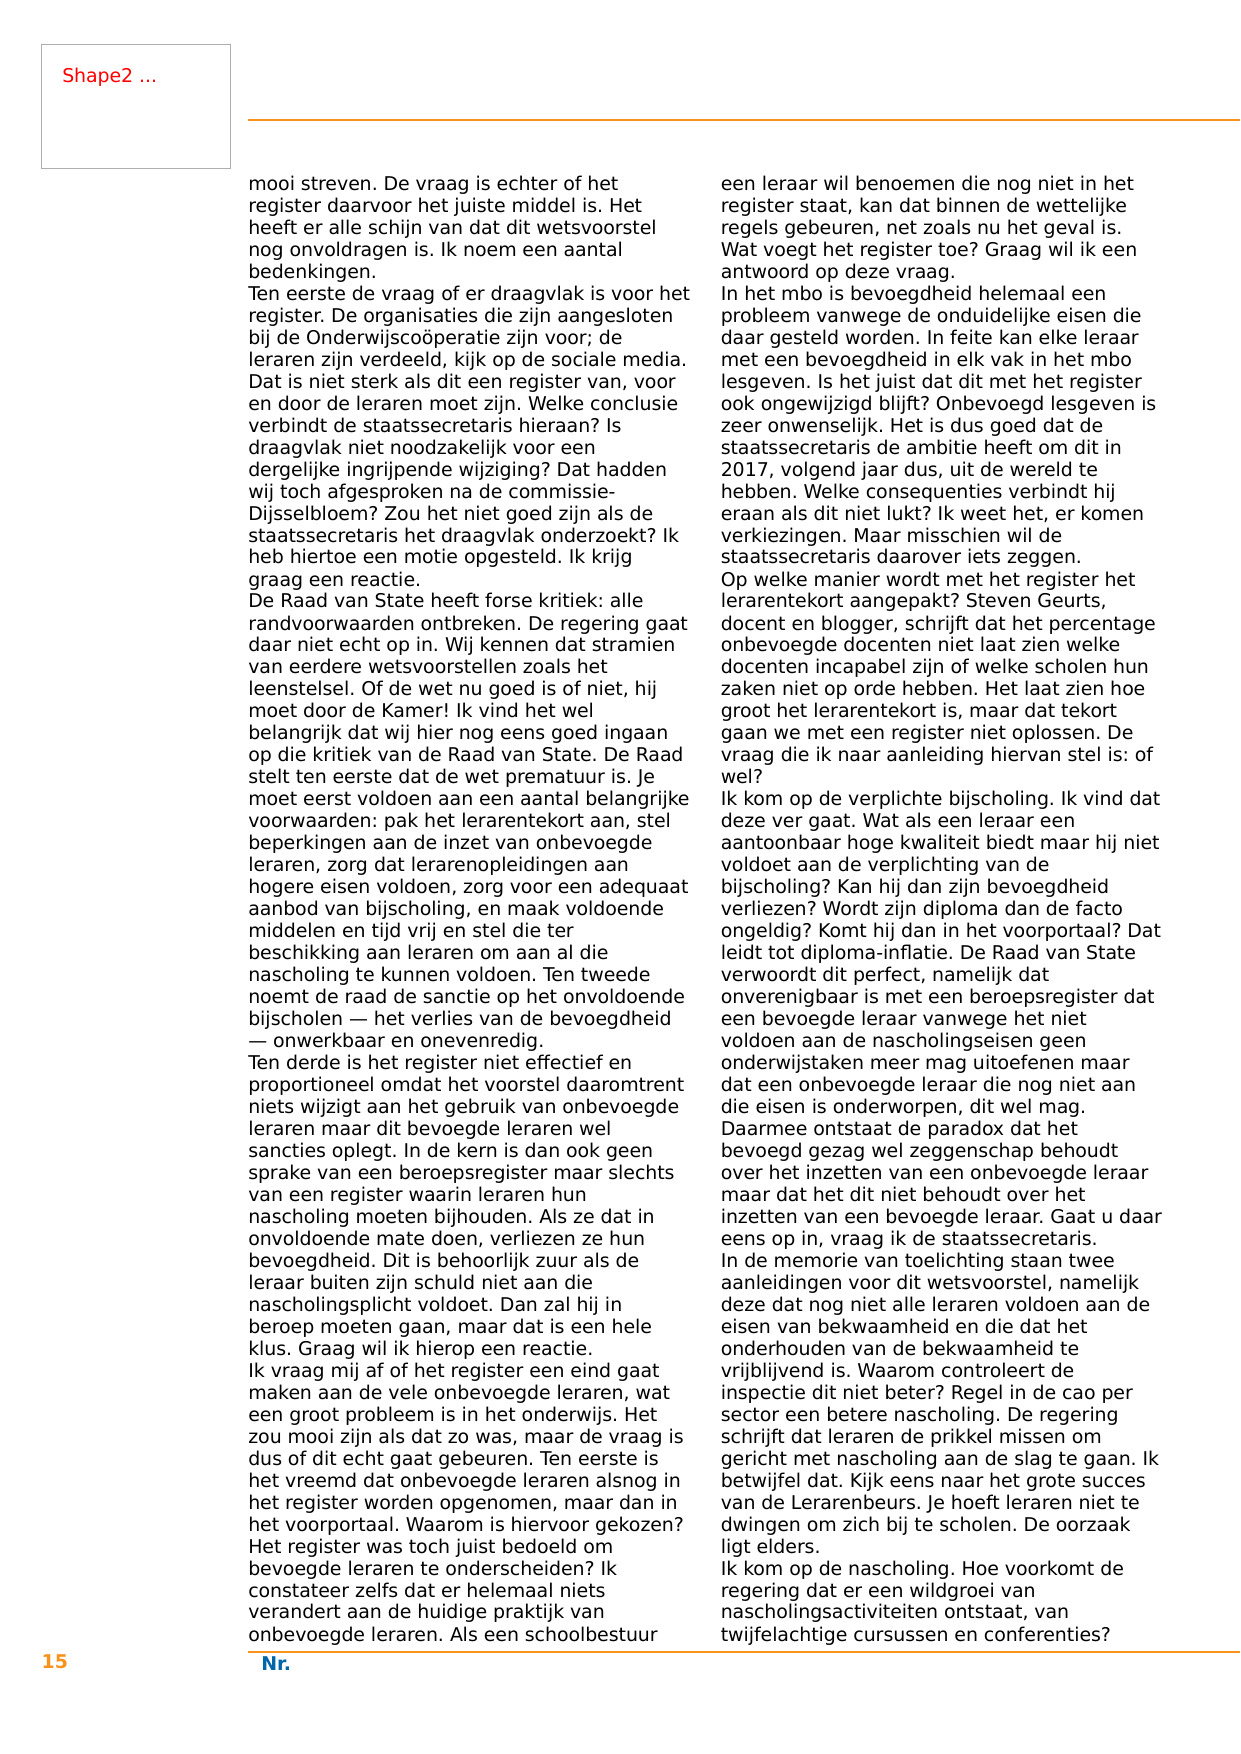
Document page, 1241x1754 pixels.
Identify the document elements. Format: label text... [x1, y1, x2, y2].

text In de memorie van toelichting staan twee aanleidingen voor dit wetsvoorstel, namelijk deze dat nog niet alle leraren voldoen aan de eisen van bekwaamheid en die dat het onderhouden van de bekwaamheid te vrijblijvend is. Waarom controleert de inspectie dit niet beter? Regel in de cao per sector een betere nascholing. De regering schrijft dat leraren de prikkel missen om gericht met nascholing aan de slag te gaan. Ik betwijfel dat. Kijk eens naar het grote succes van de Lerarenbeurs. Je hoeft leraren niet te dwingen om zich bij te scholen. De oorzaak ligt elders. [721, 1250, 1163, 1557]
text mooi streven. De vraag is echter of het register daarvoor het juiste middel is. Het heeft er alle schijn van dat dit wetsvoorstel nog onvoldragen is. Ik noem een aantal bedenkingen. [248, 173, 691, 283]
text In het mbo is bevoegdheid helemaal een probleem vanwege de onduidelijke eisen die daar gesteld worden. In feite kan elke leraar met een bevoegdheid in elk vak in het mbo lesgeven. Is het juist dat dit met het register ook ongewijzigd blijft? Onbevoegd lesgeven is zeer onwenselijk. Het is dus goed dat de staatssecretaris de ambitie heeft om dit in 2017, volgend jaar dus, uit de wereld te hebben. Welke consequenties verbindt hij eraan als dit niet lukt? Ik weet het, er komen verkiezingen. Maar misschien wil de staatssecretaris daarover iets zeggen. [721, 283, 1163, 568]
text Op welke manier wordt met het register het lerarentekort aangepakt? Steven Geurts, docent en blogger, schrijft dat het percentage onbevoegde docenten niet laat zien welke docenten incapabel zijn of welke scholen hun zaken niet op orde hebben. Het laat zien hoe groot het lerarentekort is, maar dat tekort gaan we met een register niet oplossen. De vraag die ik naar aanleiding hiervan stel is: of wel? [721, 568, 1163, 788]
text Ten derde is het register niet effectief en proportioneel omdat het voorstel daaromtrent niets wijzigt aan het gebruik van onbevoegde leraren maar dit bevoegde leraren wel sancties oplegt. In de kern is dan ook geen sprake van een beroepsregister maar slechts van een register waarin leraren hun nascholing moeten bijhouden. Als ze dat in onvoldoende mate doen, verliezen ze hun bevoegdheid. Dit is behoorlijk zuur als de leraar buiten zijn schuld niet aan die nascholingsplicht voldoet. Dan zal hij in beroep moeten gaan, maar dat is een hele klus. Graag wil ik hierop een reactie. [248, 1052, 691, 1360]
text een leraar wil benoemen die nog niet in het register staat, kan dat binnen de wettelijke regels gebeuren, net zoals nu het geval is. Wat voegt het register toe? Graag wil ik een antwoord op deze vraag. [721, 173, 1163, 283]
text Ik vraag mij af of het register een eind gaat maken aan de vele onbevoegde leraren, wat een groot probleem is in het onderwijs. Het zou mooi zijn als dat zo was, maar de vraag is dus of dit echt gaat gebeuren. Ten eerste is het vreemd dat onbevoegde leraren alsnog in het register worden opgenomen, maar dan in het voorportaal. Waarom is hiervoor gekozen? Het register was toch juist bedoeld om bevoegde leraren te onderscheiden? Ik constateer zelfs dat er helemaal niets verandert aan de huidige praktijk van onbevoegde leraren. Als een schoolbestuur [248, 1360, 691, 1645]
text De Raad van State heeft forse kritiek: alle randvoorwaarden ontbreken. De regering gaat daar niet echt op in. Wij kennen dat stramien van eerdere wetsvoorstellen zoals het leenstelsel. Of de wet nu goed is of niet, hij moet door de Kamer! Ik vind het wel belangrijk dat wij hier nog eens goed ingaan op die kritiek van de Raad van State. De Raad stelt ten eerste dat de wet prematuur is. Je moet eerst voldoen aan een aantal belangrijke voorwaarden: pak het lerarentekort aan, stel beperkingen aan de inzet van onbevoegde leraren, zorg dat lerarenopleidingen aan hogere eisen voldoen, zorg voor een adequaat aanbod van bijscholing, en maak voldoende middelen en tijd vrij en stel die ter beschikking aan leraren om aan al die nascholing te kunnen voldoen. Ten tweede noemt de raad de sanctie op het onvoldoende bijscholen — het verlies van de bevoegdheid — onwerkbaar en onevenredig. [248, 590, 691, 1052]
text Ik kom op de nascholing. Hoe voorkomt de regering dat er een wildgroei van nascholingsactiviteiten ontstaat, van twijfelachtige cursussen en conferenties? [721, 1557, 1163, 1645]
text Ten eerste de vraag of er draagvlak is voor het register. De organisaties die zijn aangesloten bij de Onderwijscoöperatie zijn voor; de leraren zijn verdeeld, kijk op de sociale media. Dat is niet sterk als dit een register van, voor en door de leraren moet zijn. Welke conclusie verbindt de staatssecretaris hieraan? Is draagvlak niet noodzakelijk voor een dergelijke ingrijpende wijziging? Dat hadden wij toch afgesproken na de commissie-Dijsselbloem? Zou het niet goed zijn als de staatssecretaris het draagvlak onderzoekt? Ik heb hiertoe een motie opgesteld. Ik krijg graag een reactie. [248, 283, 691, 590]
text Ik kom op de verplichte bijscholing. Ik vind dat deze ver gaat. Wat als een leraar een aantoonbaar hoge kwaliteit biedt maar hij niet voldoet aan de verplichting van de bijscholing? Kan hij dan zijn bevoegdheid verliezen? Wordt zijn diploma dan de facto ongeldig? Komt hij dan in het voorportaal? Dat leidt tot diploma-inflatie. De Raad van State verwoordt dit perfect, namelijk dat onverenigbaar is met een beroepsregister dat een bevoegde leraar vanwege het niet voldoen aan de nascholingseisen geen onderwijstaken meer mag uitoefenen maar dat een onbevoegde leraar die nog niet aan die eisen is onderworpen, dit wel mag. Daarmee ontstaat de paradox dat het bevoegd gezag wel zeggenschap behoudt over het inzetten van een onbevoegde leraar maar dat het dit niet behoudt over het inzetten van een bevoegde leraar. Gaat u daar eens op in, vraag ik de staatssecretaris. [721, 788, 1163, 1250]
